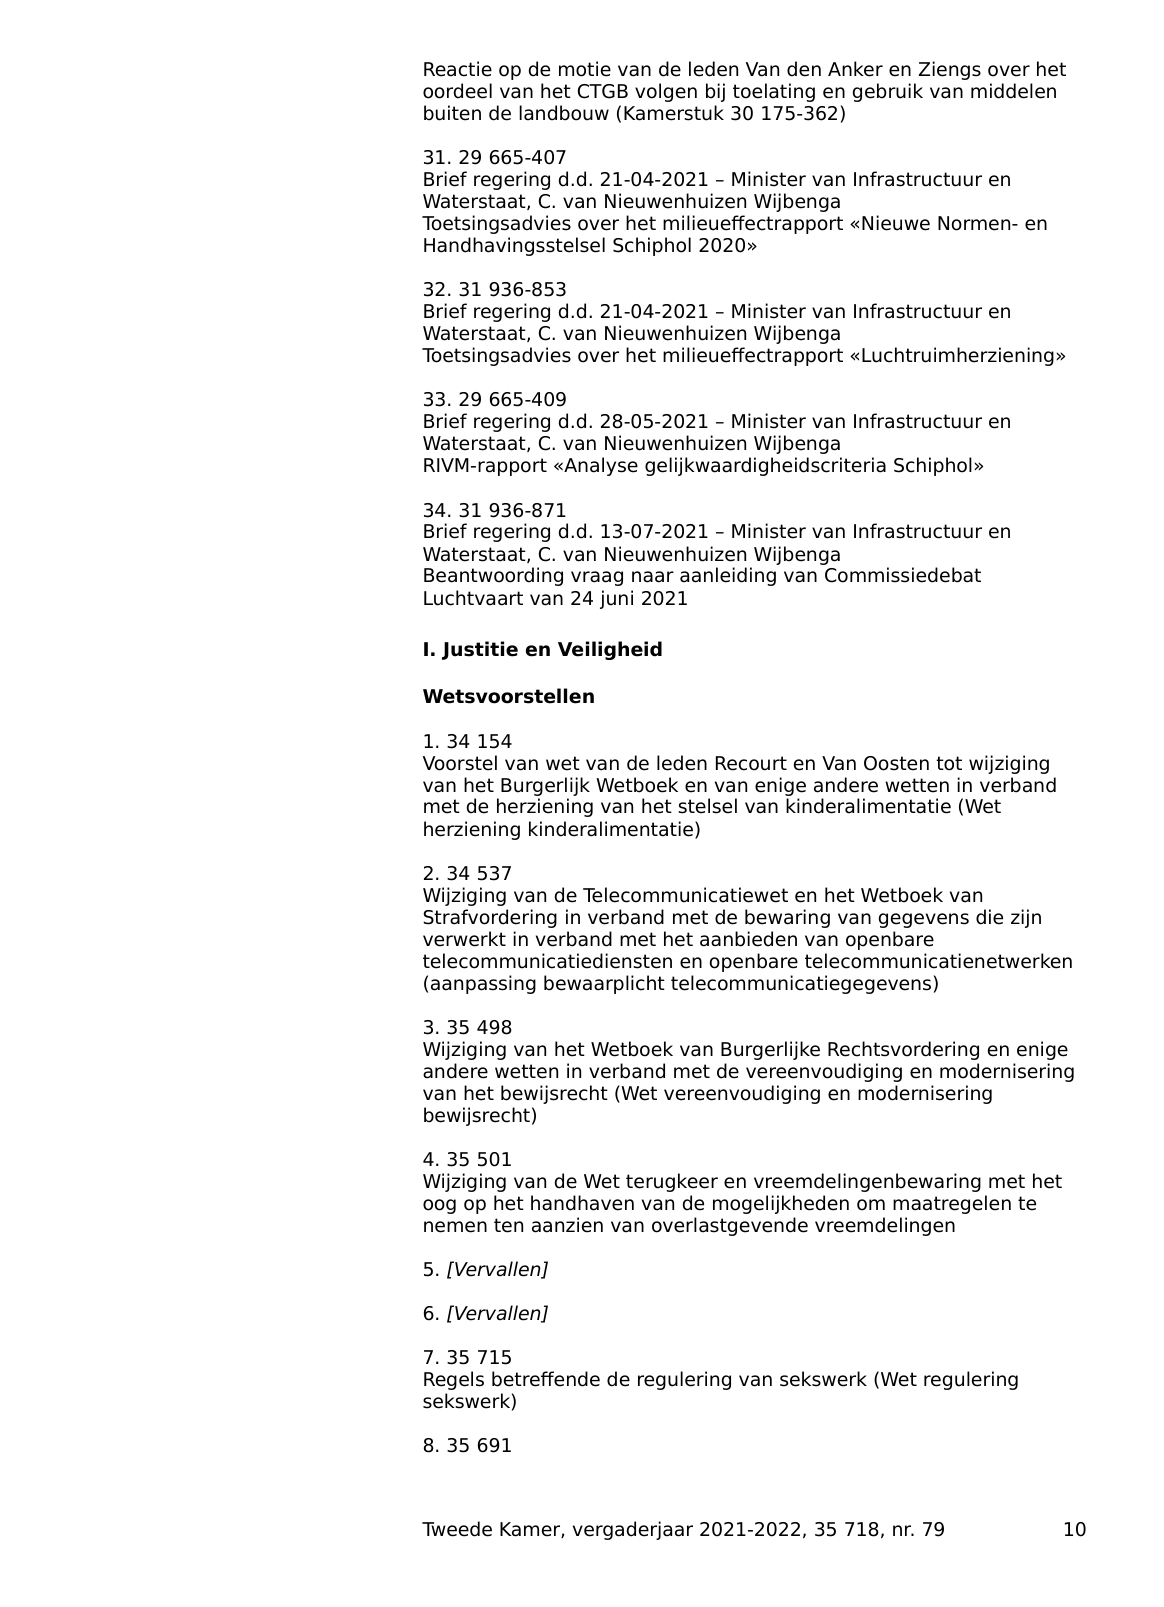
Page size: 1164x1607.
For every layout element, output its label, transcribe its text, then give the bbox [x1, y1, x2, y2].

text 6. [Vervallen] [422, 1303, 1087, 1325]
text Toetsingsadvies over het milieueffectrapport «Luchtruimherziening» [422, 345, 1087, 367]
subtitle Wetsvoorstellen [422, 686, 1087, 708]
text Brief regering d.d. 21-04-2021 – Minister van Infrastructuur en Waterstaat, C. van Nieuwenhuizen Wijbenga [422, 169, 1087, 213]
text Brief regering d.d. 28-05-2021 – Minister van Infrastructuur en Waterstaat, C. van Nieuwenhuizen Wijbenga [422, 411, 1087, 455]
text 3. 35 498 [422, 1017, 1087, 1039]
text Toetsingsadvies over het milieueffectrapport «Nieuwe Normen- en Handhavingsstelsel Schiphol 2020» [422, 213, 1087, 257]
text Reactie op de motie van de leden Van den Anker en Ziengs over het oordeel van het CTGB volgen bij toelating en gebruik van middelen buiten de landbouw (Kamerstuk 30 175-362) [422, 59, 1087, 125]
text Regels betreffende de regulering van sekswerk (Wet regulering sekswerk) [422, 1369, 1087, 1413]
text 7. 35 715 [422, 1347, 1087, 1369]
text 34. 31 936-871 [422, 499, 1087, 521]
text 32. 31 936-853 [422, 279, 1087, 301]
text 8. 35 691 [422, 1435, 1087, 1457]
text Wijziging van het Wetboek van Burgerlijke Rechtsvordering en enige andere wetten in verband met de vereenvoudiging en modernisering van het bewijsrecht (Wet vereenvoudiging en modernisering bewijsrecht) [422, 1039, 1087, 1127]
text 1. 34 154 [422, 731, 1087, 752]
text 5. [Vervallen] [422, 1259, 1087, 1281]
text 4. 35 501 [422, 1149, 1087, 1171]
text Brief regering d.d. 13-07-2021 – Minister van Infrastructuur en Waterstaat, C. van Nieuwenhuizen Wijbenga [422, 521, 1087, 565]
text 33. 29 665-409 [422, 389, 1087, 411]
subtitle I. Justitie en Veiligheid [422, 639, 1087, 661]
text 31. 29 665-407 [422, 147, 1087, 169]
text 2. 34 537 [422, 863, 1087, 884]
text Wijziging van de Telecommunicatiewet en het Wetboek van Strafvordering in verband met de bewaring van gegevens die zijn verwerkt in verband met het aanbieden van openbare telecommunicatiediensten en openbare telecommunicatienetwerken (aanpassing bewaarplicht telecommunicatiegegevens) [422, 884, 1087, 994]
text Beantwoording vraag naar aanleiding van Commissiedebat Luchtvaart van 24 juni 2021 [422, 565, 1087, 609]
text Voorstel van wet van de leden Recourt en Van Oosten tot wijziging van het Burgerlijk Wetboek en van enige andere wetten in verband met de herziening van het stelsel van kinderalimentatie (Wet herziening kinderalimentatie) [422, 752, 1087, 840]
text Wijziging van de Wet terugkeer en vreemdelingenbewaring met het oog op het handhaven van de mogelijkheden om maatregelen te nemen ten aanzien van overlastgevende vreemdelingen [422, 1171, 1087, 1237]
text RIVM-rapport «Analyse gelijkwaardigheidscriteria Schiphol» [422, 455, 1087, 477]
text Brief regering d.d. 21-04-2021 – Minister van Infrastructuur en Waterstaat, C. van Nieuwenhuizen Wijbenga [422, 301, 1087, 345]
